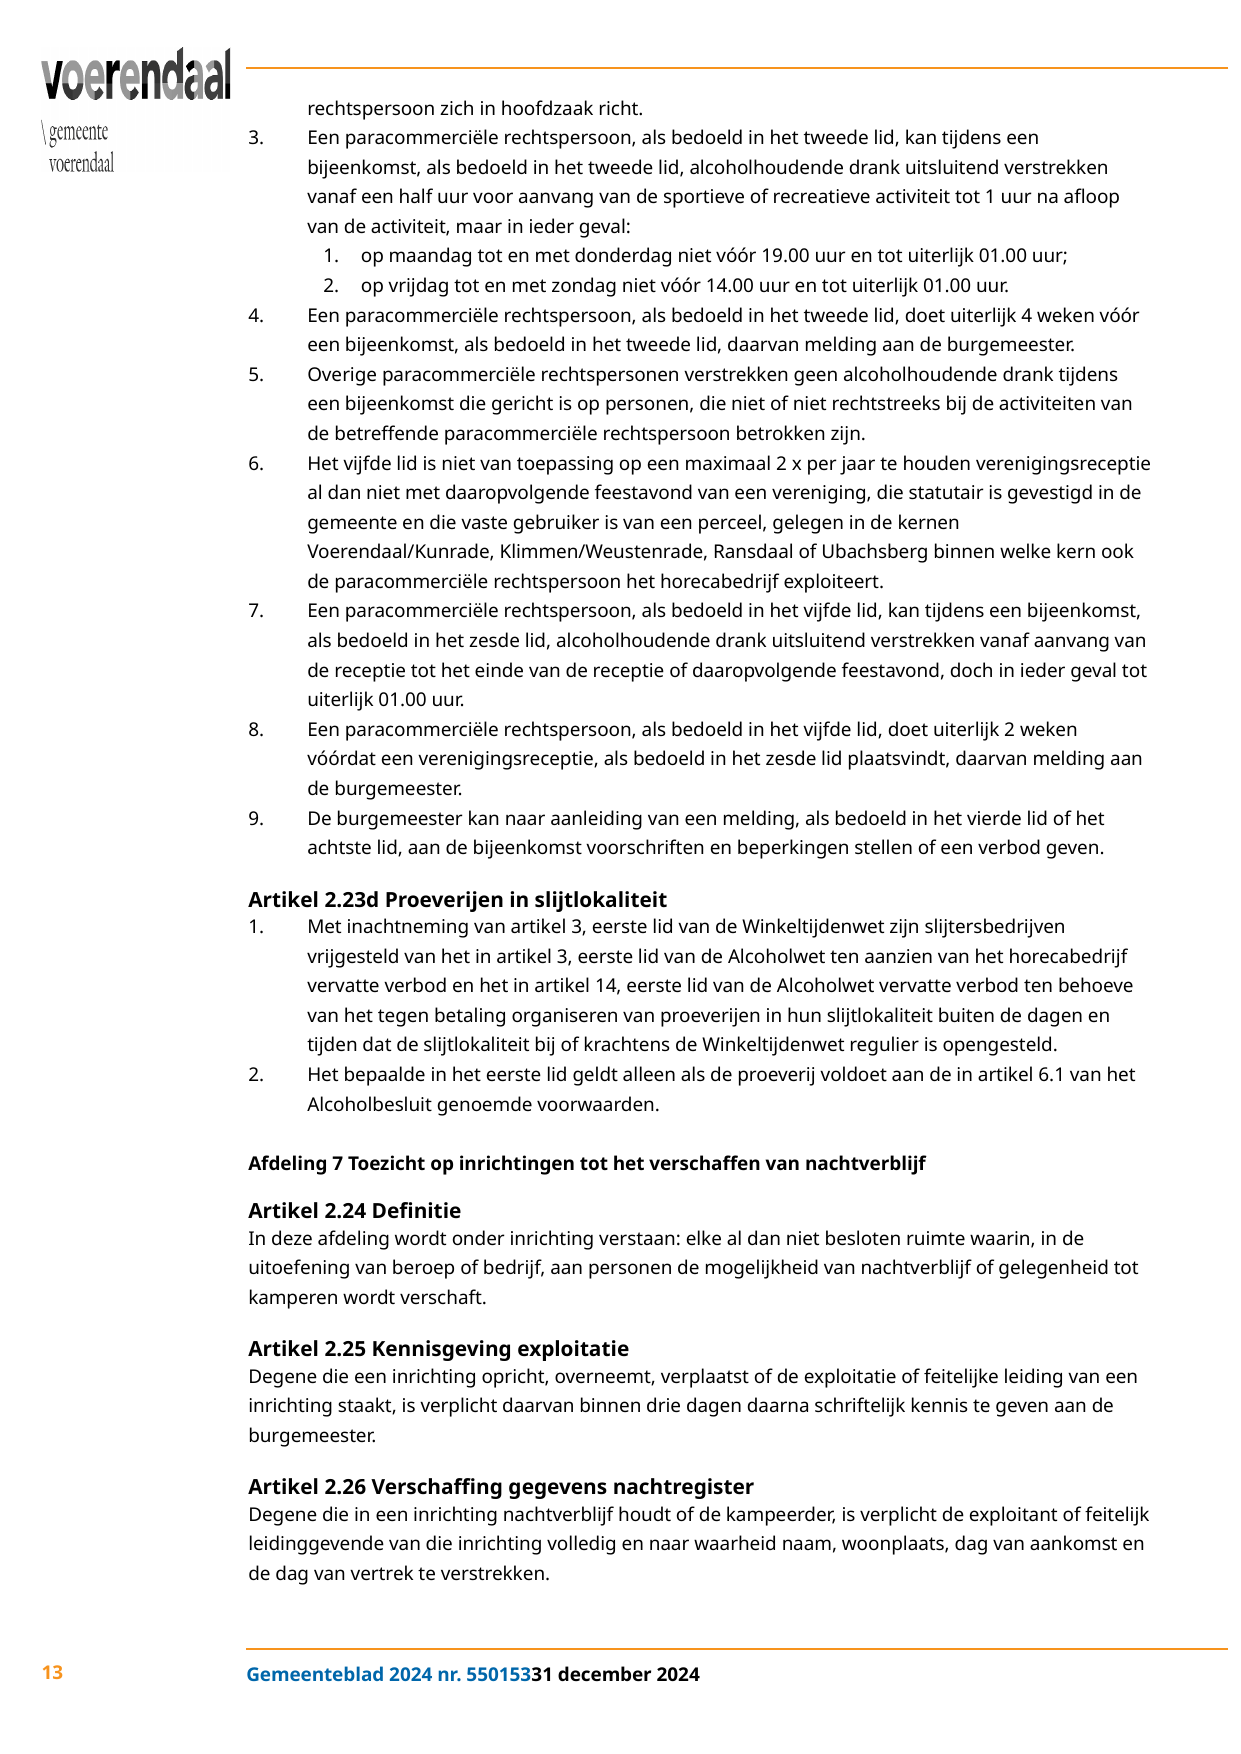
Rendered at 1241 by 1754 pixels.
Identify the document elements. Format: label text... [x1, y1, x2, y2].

list Een paracommerciële rechtspersoon, als bedoeld in het vijfde lid, kan tijdens een bijeenkomst, als bedoeld in het zesde lid, alcoholhoudende drank uitsluitend verstrekken vanaf aanvang van de receptie tot het einde van de receptie of daaropvolgende feestavond, doch in ieder geval tot uiterlijk 01.00 uur. [248, 598, 1152, 712]
list De burgemeester kan naar aanleiding van een melding, als bedoeld in het vierde lid of het achtste lid, aan de bijeenkomst voorschriften en beperkingen stellen of een verbod geven. [248, 805, 1152, 860]
list Overige paracommerciële rechtspersonen verstrekken geen alcoholhoudende drank tijdens een bijeenkomst die gericht is op personen, die niet of niet rechtstreeks bij de activiteiten van de betreffende paracommerciële rechtspersoon betrokken zijn. [248, 361, 1152, 446]
list Een paracommerciële rechtspersoon, als bedoeld in het tweede lid, kan tijdens een bijeenkomst, als bedoeld in het tweede lid, alcoholhoudende drank uitsluitend verstrekken vanaf een half uur voor aanvang van de sportieve of recreatieve activiteit tot 1 uur na afloop van de activiteit, maar in ieder geval: [248, 124, 1152, 239]
text Artikel 2.23d Proeverijen in slijtlokaliteit [248, 885, 1152, 913]
list Het bepaalde in het eerste lid geldt alleen als de proeverij voldoet aan de in artikel 6.1 van het Alcoholbesluit genoemde voorwaarden. [248, 1061, 1152, 1116]
list Het vijfde lid is niet van toepassing op een maximaal 2 x per jaar te houden verenigingsreceptie al dan niet met daaropvolgende feestavond van een vereniging, die statutair is gevestigd in de gemeente en die vaste gebruiker is van een perceel, gelegen in de kernen Voerendaal/Kunrade, Klimmen/Weustenrade, Ransdaal of Ubachsberg binnen welke kern ook de paracommerciële rechtspersoon het horecabedrijf exploiteert. [248, 450, 1152, 594]
list rechtspersoon zich in hoofdzaak richt. [248, 95, 1152, 121]
text Degene die in een inrichting nachtverblijf houdt of de kampeerder, is verplicht de exploitant of feitelijk leidinggevende van die inrichting volledig en naar waarheid naam, woonplaats, dag van aankomst en de dag van vertrek te verstrekken. [248, 1501, 1152, 1586]
list op maandag tot en met donderdag niet vóór 19.00 uur en tot uiterlijk 01.00 uur; [323, 243, 1152, 268]
text Artikel 2.24 Definitie [248, 1196, 1152, 1225]
list Een paracommerciële rechtspersoon, als bedoeld in het vijfde lid, doet uiterlijk 2 weken vóórdat een verenigingsreceptie, als bedoeld in het zesde lid plaatsvindt, daarvan melding aan de burgemeester. [248, 716, 1152, 801]
text Afdeling 7 Toezicht op inrichtingen tot het verschaffen van nachtverblijf [248, 1150, 1152, 1176]
text Degene die een inrichting opricht, overneemt, verplaatst of de exploitatie of feitelijke leiding van een inrichting staakt, is verplicht daarvan binnen drie dagen daarna schriftelijk kennis te geven aan de burgemeester. [248, 1363, 1152, 1448]
list Een paracommerciële rechtspersoon, als bedoeld in het tweede lid, doet uiterlijk 4 weken vóór een bijeenkomst, als bedoeld in het tweede lid, daarvan melding aan de burgemeester. [248, 302, 1152, 357]
text In deze afdeling wordt onder inrichting verstaan: elke al dan niet besloten ruimte waarin, in de uitoefening van beroep of bedrijf, aan personen de mogelijkheid van nachtverblijf of gelegenheid tot kamperen wordt verschaft. [248, 1225, 1152, 1310]
picture [41, 47, 231, 172]
list Met inachtneming van artikel 3, eerste lid van de Winkeltijdenwet zijn slijtersbedrijven vrijgesteld van het in artikel 3, eerste lid van de Alcoholwet ten aanzien van het horecabedrijf vervatte verbod en het in artikel 14, eerste lid van de Alcoholwet vervatte verbod ten behoeve van het tegen betaling organiseren van proeverijen in hun slijtlokaliteit buiten de dagen en tijden dat de slijtlokaliteit bij of krachtens de Winkeltijdenwet regulier is opengesteld. [248, 913, 1152, 1057]
text Artikel 2.25 Kennisgeving exploitatie [248, 1334, 1152, 1363]
list op vrijdag tot en met zondag niet vóór 14.00 uur en tot uiterlijk 01.00 uur. [323, 272, 1152, 298]
text Artikel 2.26 Verschaffing gegevens nachtregister [248, 1472, 1152, 1501]
